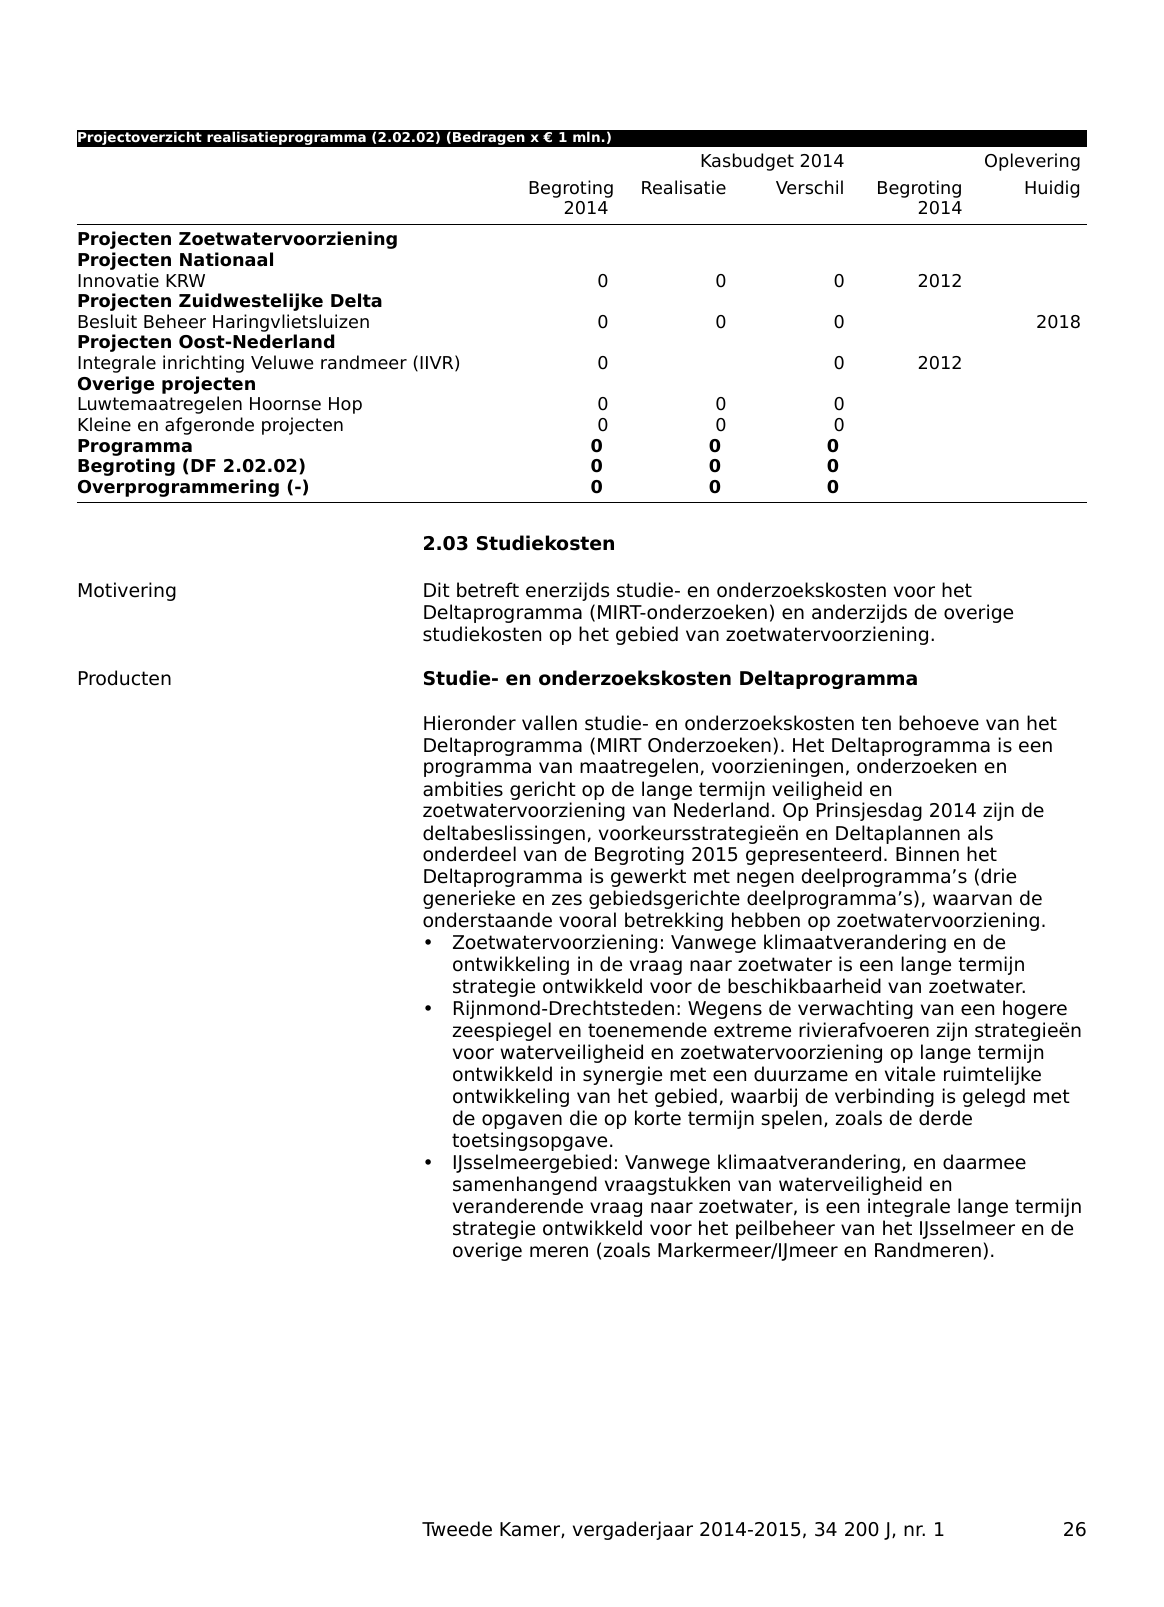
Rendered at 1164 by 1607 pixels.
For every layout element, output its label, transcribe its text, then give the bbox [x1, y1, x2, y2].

table_cell Integrale inrichting Veluwe randmeer (IIVR) [77, 353, 496, 374]
table_cell [969, 198, 1087, 224]
table_cell 0 [496, 415, 614, 436]
table_cell [614, 250, 732, 271]
table_cell [969, 250, 1087, 271]
table_cell [614, 198, 732, 224]
table_cell [969, 456, 1087, 477]
table_cell 0 [732, 456, 850, 477]
table_cell 0 [614, 312, 732, 332]
table_cell [850, 415, 968, 436]
table_cell Kleine en afgeronde projecten [77, 415, 496, 436]
text Dit betreft enerzijds studie- en onderzoekskosten voor het Deltaprogramma (MIRT-onderzoeken) en anderzijds de overige studiekosten op het gebied van zoetwatervoorziening. [422, 580, 1087, 646]
table_cell 0 [732, 477, 850, 502]
text • IJsselmeergebied: Vanwege klimaatverandering, en daarmee samenhangend vraagstukken van waterveiligheid en veranderende vraag naar zoetwater, is een integrale lange termijn strategie ontwikkeld voor het peilbeheer van het IJsselmeer en de overige meren (zoals Markermeer/IJmeer en Randmeren). [422, 1152, 1087, 1262]
table_header Projectoverzicht realisatieprogramma (2.02.02) (Bedragen x € 1 mln.) [77, 130, 1087, 146]
table_cell [969, 291, 1087, 312]
table_cell 0 [496, 353, 614, 374]
table_cell 2014 [496, 198, 614, 224]
subtitle Studie- en onderzoekskosten Deltaprogramma [422, 668, 1087, 690]
table_cell Oplevering [850, 147, 1087, 172]
table_cell Innovatie KRW [77, 271, 496, 291]
table_cell Projecten Zuidwestelijke Delta [77, 291, 496, 312]
table_cell 0 [496, 271, 614, 291]
table_cell 0 [732, 415, 850, 436]
table_cell Begroting [496, 172, 614, 198]
table_cell [850, 333, 968, 353]
table_cell [969, 374, 1087, 394]
table_cell [496, 333, 614, 353]
table_cell [969, 415, 1087, 436]
table_cell [496, 250, 614, 271]
table_cell Huidig [969, 172, 1087, 198]
table_cell Projecten Nationaal [77, 250, 496, 271]
table_cell 0 [732, 394, 850, 415]
table_cell [614, 291, 732, 312]
table_cell 0 [496, 394, 614, 415]
text Motivering [77, 580, 399, 602]
table_cell [614, 333, 732, 353]
table_cell 0 [614, 415, 732, 436]
table_cell 0 [614, 456, 732, 477]
table_cell [850, 312, 968, 332]
table_cell [969, 333, 1087, 353]
table_cell Projecten Zoetwatervoorziening [77, 225, 496, 250]
table_cell [732, 225, 850, 250]
table_cell 2018 [969, 312, 1087, 332]
table_cell 0 [496, 456, 614, 477]
table_cell [850, 456, 968, 477]
table_cell [850, 436, 968, 456]
table_cell Projecten Oost-Nederland [77, 333, 496, 353]
table_cell [850, 477, 968, 502]
table_cell Kasbudget 2014 [496, 147, 850, 172]
table_cell [614, 374, 732, 394]
table_cell [732, 374, 850, 394]
table_cell [77, 198, 496, 224]
table_cell Overige projecten [77, 374, 496, 394]
table_cell [969, 271, 1087, 291]
table_cell 0 [614, 436, 732, 456]
table_cell 0 [732, 312, 850, 332]
table_cell [732, 291, 850, 312]
subtitle [77, 690, 399, 698]
table_cell [969, 394, 1087, 415]
text Hieronder vallen studie- en onderzoekskosten ten behoeve van het Deltaprogramma (MIRT Onderzoeken). Het Deltaprogramma is een programma van maatregelen, voorzieningen, onderzoeken en ambities gericht op de lange termijn veiligheid en zoetwatervoorziening van Nederland. Op Prinsjesdag 2014 zijn de deltabeslissingen, voorkeursstrategieën en Deltaplannen als onderdeel van de Begroting 2015 gepresenteerd. Binnen het Deltaprogramma is gewerkt met negen deelprogramma’s (drie generieke en zes gebiedsgerichte deelprogramma’s), waarvan de onderstaande vooral betrekking hebben op zoetwatervoorziening. [422, 712, 1087, 932]
table_cell [496, 374, 614, 394]
table_cell 2014 [850, 198, 968, 224]
table_cell [496, 225, 614, 250]
table_cell [732, 250, 850, 271]
table_cell Realisatie [614, 172, 732, 198]
table_cell Begroting (DF 2.02.02) [77, 456, 496, 477]
table_cell 0 [614, 477, 732, 502]
table_cell [614, 353, 732, 374]
table_cell [732, 198, 850, 224]
text Producten [77, 668, 399, 690]
table_cell Besluit Beheer Haringvlietsluizen [77, 312, 496, 332]
table_cell [969, 436, 1087, 456]
table_cell [850, 374, 968, 394]
table_cell [496, 291, 614, 312]
table_cell 0 [614, 394, 732, 415]
text • Rijnmond-Drechtsteden: Wegens de verwachting van een hogere zeespiegel en toenemende extreme rivierafvoeren zijn strategieën voor waterveiligheid en zoetwatervoorziening op lange termijn ontwikkeld in synergie met een duurzame en vitale ruimtelijke ontwikkeling van het gebied, waarbij de verbinding is gelegd met de opgaven die op korte termijn spelen, zoals de derde toetsingsopgave. [422, 998, 1087, 1152]
table_cell [850, 250, 968, 271]
table_cell Overprogrammering (-) [77, 477, 496, 502]
table_cell [969, 353, 1087, 374]
subtitle 2.03 Studiekosten [422, 533, 1087, 555]
table_cell 2012 [850, 353, 968, 374]
table_cell 0 [496, 436, 614, 456]
table_cell [850, 394, 968, 415]
table_cell 2012 [850, 271, 968, 291]
table_cell 0 [732, 353, 850, 374]
table_cell [614, 225, 732, 250]
table_cell [77, 147, 496, 198]
table_cell [732, 333, 850, 353]
table_cell [850, 225, 968, 250]
table_cell [969, 477, 1087, 502]
table_cell 0 [732, 436, 850, 456]
table_cell 0 [496, 477, 614, 502]
table_cell Luwtemaatregelen Hoornse Hop [77, 394, 496, 415]
table_cell 0 [732, 271, 850, 291]
table_cell Begroting [850, 172, 968, 198]
table_cell Verschil [732, 172, 850, 198]
text • Zoetwatervoorziening: Vanwege klimaatverandering en de ontwikkeling in de vraag naar zoetwater is een lange termijn strategie ontwikkeld voor de beschikbaarheid van zoetwater. [422, 932, 1087, 998]
table_cell [850, 291, 968, 312]
table_cell Programma [77, 436, 496, 456]
table_cell 0 [496, 312, 614, 332]
table_cell 0 [614, 271, 732, 291]
table_cell [969, 225, 1087, 250]
